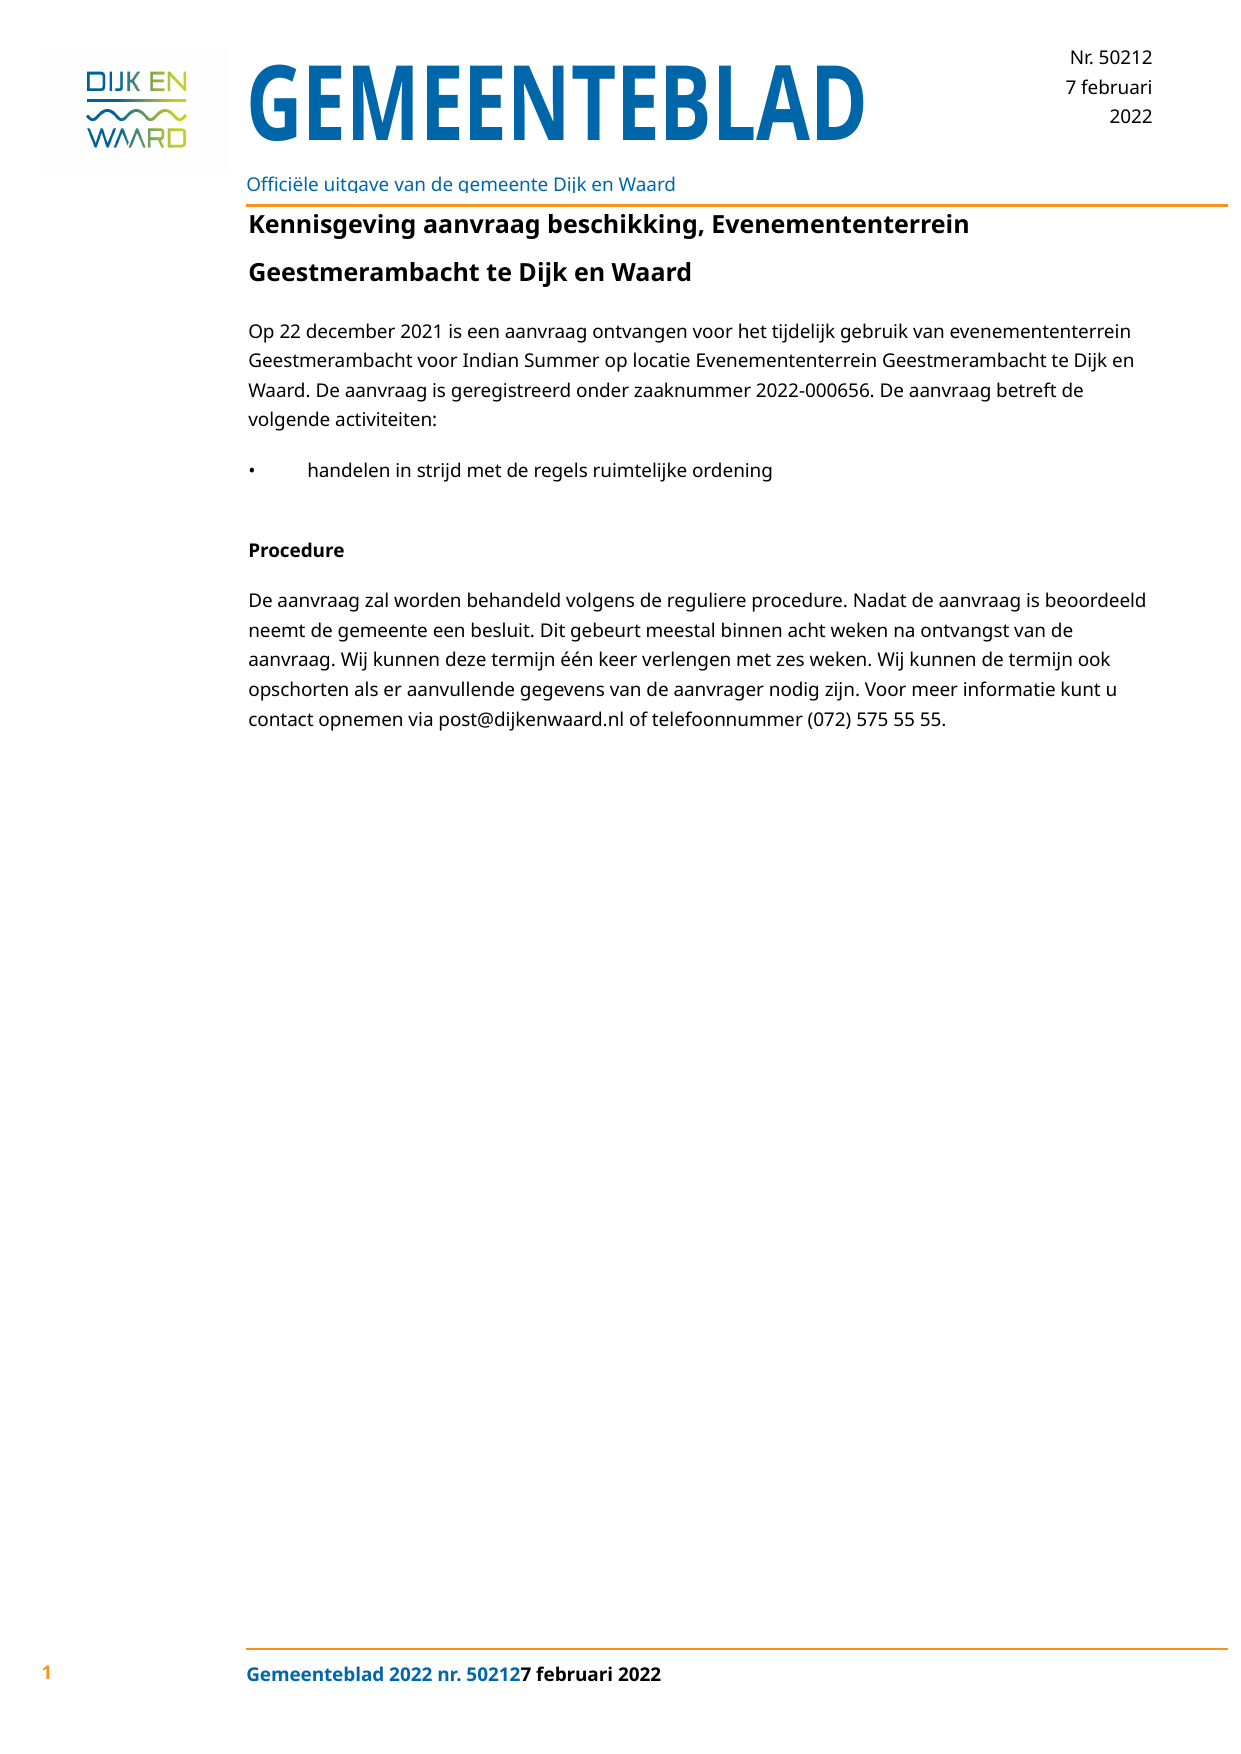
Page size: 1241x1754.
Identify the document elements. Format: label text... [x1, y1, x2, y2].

text De aanvraag zal worden behandeld volgens de reguliere procedure. Nadat de aanvraag is beoordeeld neemt de gemeente een besluit. Dit gebeurt meestal binnen acht weken na ontvangst van de aanvraag. Wij kunnen deze termijn één keer verlengen met zes weken. Wij kunnen de termijn ook opschorten als er aanvullende gegevens van de aanvrager nodig zijn. Voor meer informatie kunt u contact opnemen via post@dijkenwaard.nl of telefoonnummer (072) 575 55 55. [248, 587, 1152, 732]
list handelen in strijd met de regels ruimtelijke ordening [248, 457, 1152, 483]
text Op 22 december 2021 is een aanvraag ontvangen voor het tijdelijk gebruik van evenemententerrein Geestmerambacht voor Indian Summer op locatie Evenemententerrein Geestmerambacht te Dijk en Waard. De aanvraag is geregistreerd onder zaaknummer 2022-000656. De aanvraag betreft de volgende activiteiten: [248, 318, 1152, 432]
picture [41, 47, 231, 172]
text Procedure [248, 537, 1152, 563]
text Kennisgeving aanvraag beschikking, Evenemententerrein Geestmerambacht te Dijk en Waard [248, 207, 1152, 288]
